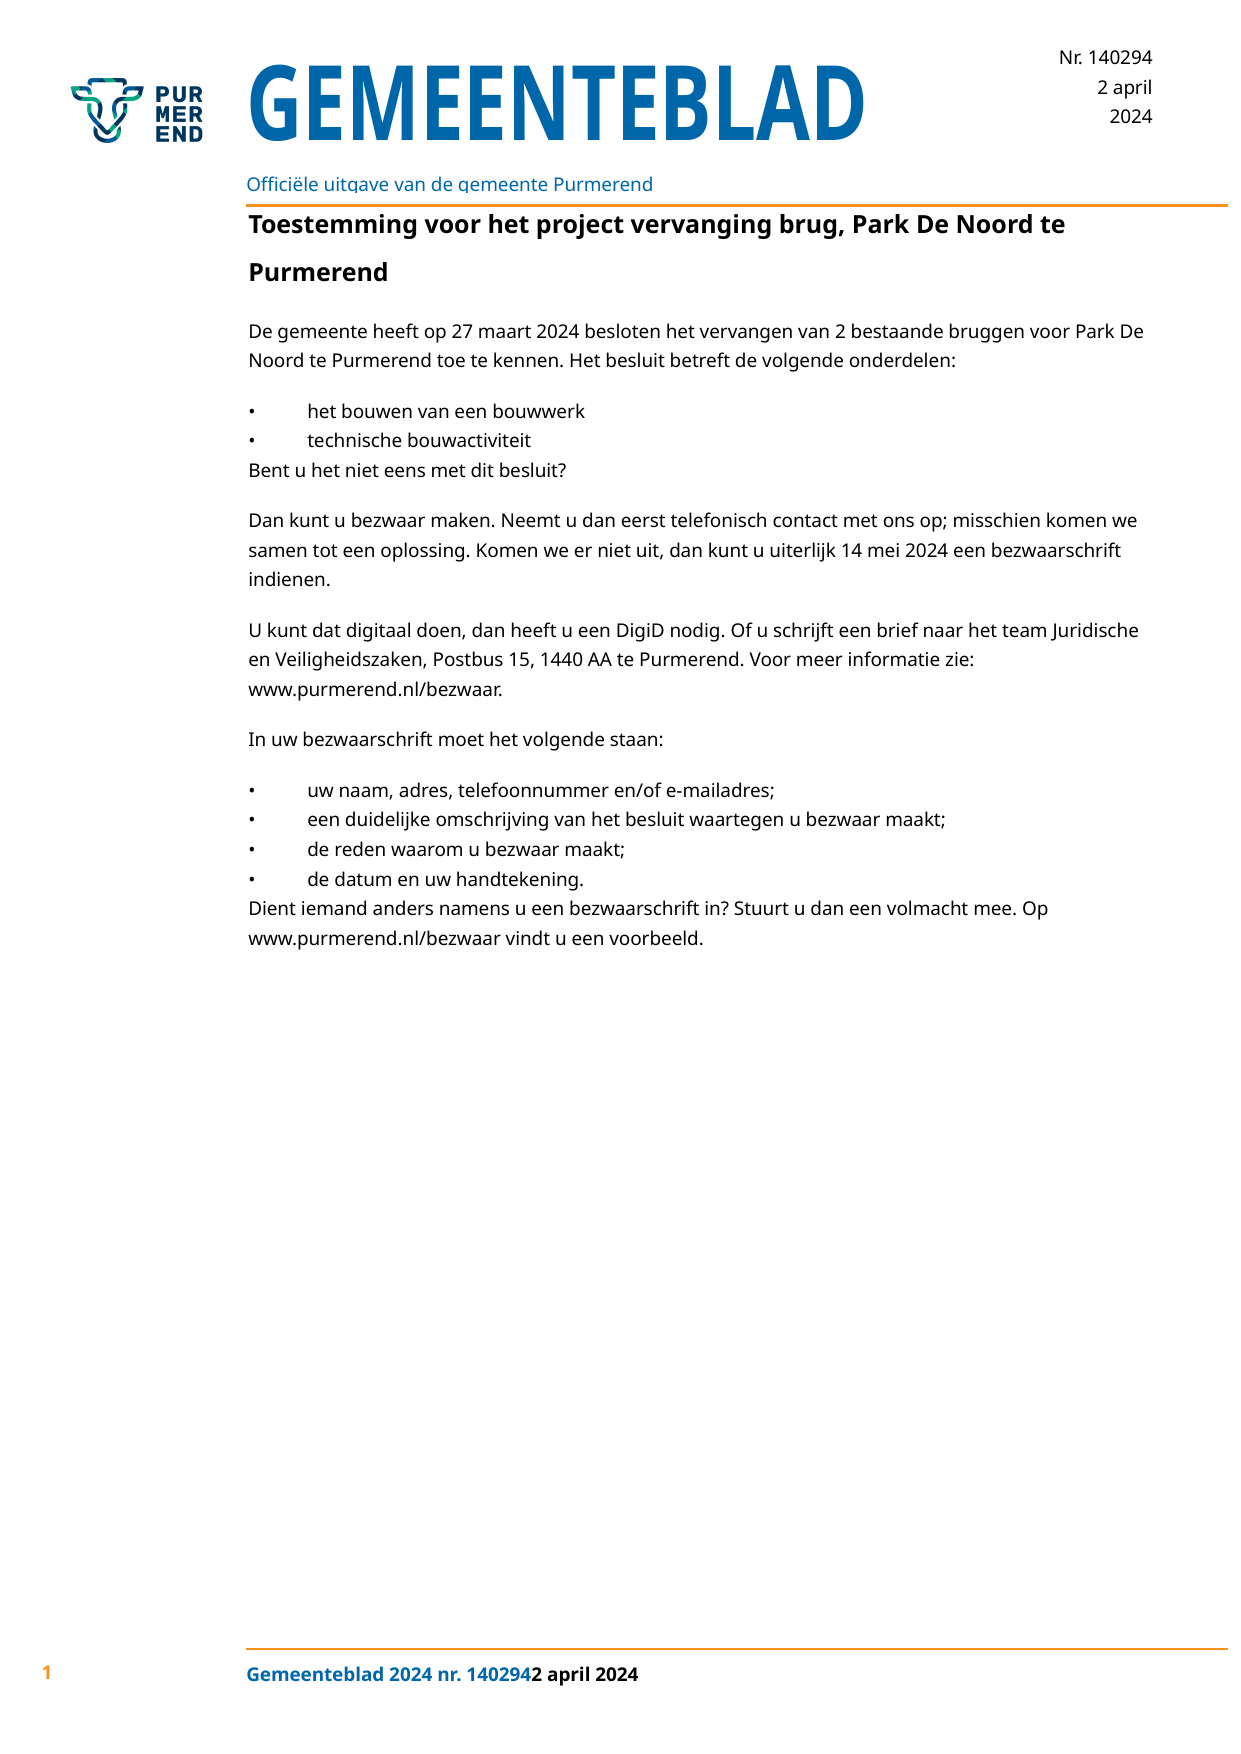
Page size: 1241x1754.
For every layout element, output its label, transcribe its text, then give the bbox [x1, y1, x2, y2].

text Dient iemand anders namens u een bezwaarschrift in? Stuurt u dan een volmacht mee. Op www.purmerend.nl/bezwaar vindt u een voorbeeld. [248, 895, 1152, 951]
text In uw bezwaarschrift moet het volgende staan: [248, 727, 1152, 752]
list technische bouwactiviteit [248, 427, 1152, 453]
list een duidelijke omschrijving van het besluit waartegen u bezwaar maakt; [248, 807, 1152, 832]
list uw naam, adres, telefoonnummer en/of e-mailadres; [248, 777, 1152, 803]
list het bouwen van een bouwwerk [248, 398, 1152, 424]
text U kunt dat digitaal doen, dan heeft u een DigiD nodig. Of u schrijft een brief naar het team Juridische en Veiligheidszaken, Postbus 15, 1440 AA te Purmerend. Voor meer informatie zie: www.purmerend.nl/bezwaar. [248, 617, 1152, 702]
list de datum en uw handtekening. [248, 866, 1152, 892]
text De gemeente heeft op 27 maart 2024 besloten het vervangen van 2 bestaande bruggen voor Park De Noord te Purmerend toe te kennen. Het besluit betreft de volgende onderdelen: [248, 318, 1152, 373]
picture [41, 47, 231, 172]
text Toestemming voor het project vervanging brug, Park De Noord te Purmerend [248, 207, 1152, 288]
list de reden waarom u bezwaar maakt; [248, 836, 1152, 862]
text Bent u het niet eens met dit besluit? [248, 457, 1152, 483]
text Dan kunt u bezwaar maken. Neemt u dan eerst telefonisch contact met ons op; misschien komen we samen tot een oplossing. Komen we er niet uit, dan kunt u uiterlijk 14 mei 2024 een bezwaarschrift indienen. [248, 507, 1152, 592]
